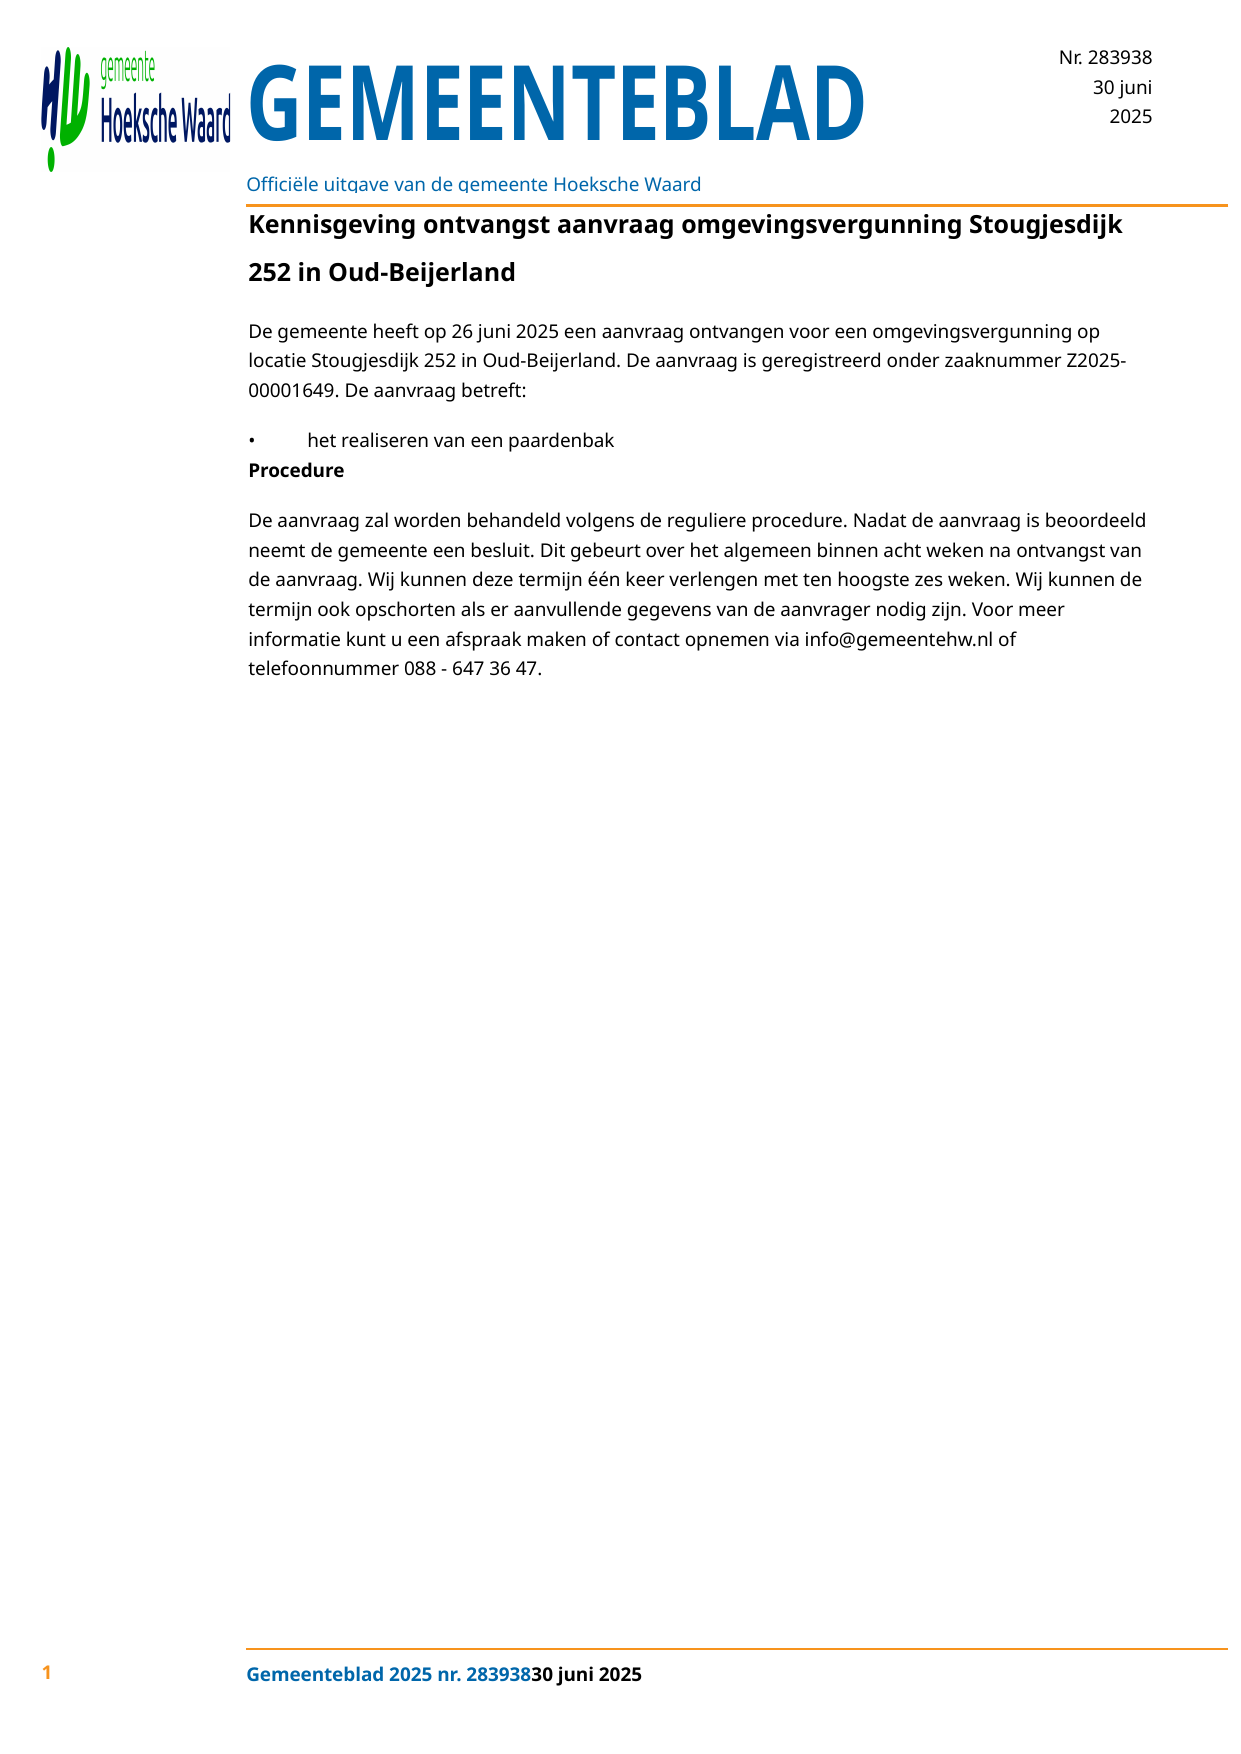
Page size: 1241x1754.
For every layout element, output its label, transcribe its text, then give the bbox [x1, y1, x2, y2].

picture [41, 47, 231, 172]
list het realiseren van een paardenbak [248, 427, 1152, 453]
text Procedure [248, 457, 1152, 483]
text De gemeente heeft op 26 juni 2025 een aanvraag ontvangen voor een omgevingsvergunning op locatie Stougjesdijk 252 in Oud-Beijerland. De aanvraag is geregistreerd onder zaaknummer Z2025-00001649. De aanvraag betreft: [248, 318, 1152, 403]
text Kennisgeving ontvangst aanvraag omgevingsvergunning Stougjesdijk 252 in Oud-Beijerland [248, 207, 1152, 288]
text De aanvraag zal worden behandeld volgens de reguliere procedure. Nadat de aanvraag is beoordeeld neemt de gemeente een besluit. Dit gebeurt over het algemeen binnen acht weken na ontvangst van de aanvraag. Wij kunnen deze termijn één keer verlengen met ten hoogste zes weken. Wij kunnen de termijn ook opschorten als er aanvullende gegevens van de aanvrager nodig zijn. Voor meer informatie kunt u een afspraak maken of contact opnemen via info@gemeentehw.nl of telefoonnummer 088 - 647 36 47. [248, 507, 1152, 681]
